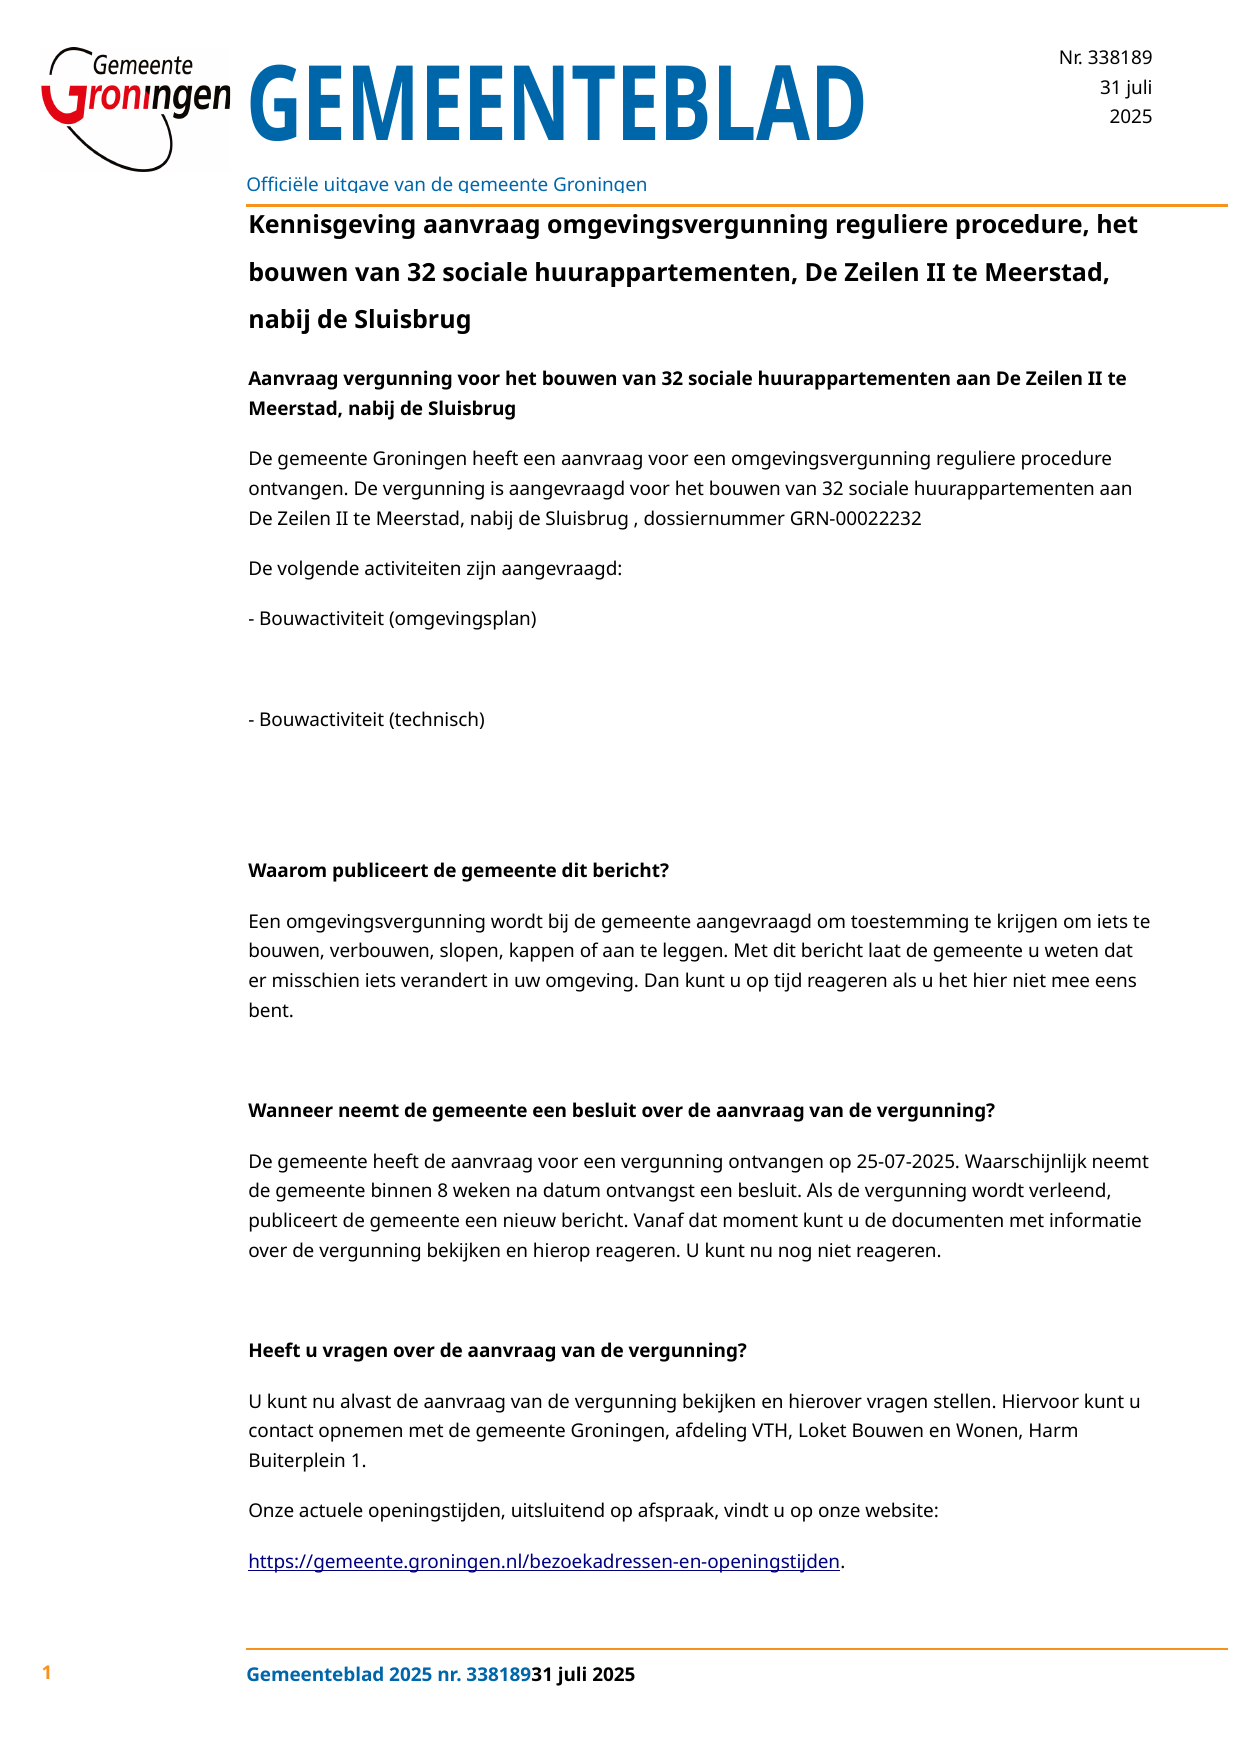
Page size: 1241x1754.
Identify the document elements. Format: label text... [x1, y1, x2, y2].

picture [41, 47, 231, 172]
text Heeft u vragen over de aanvraag van de vergunning? [248, 1338, 1152, 1363]
text Wanneer neemt de gemeente een besluit over de aanvraag van de vergunning? [248, 1098, 1152, 1123]
text - Bouwactiviteit (omgevingsplan) [248, 606, 1152, 631]
text - Bouwactiviteit (technisch) [248, 706, 1152, 732]
text Een omgevingsvergunning wordt bij de gemeente aangevraagd om toestemming te krijgen om iets te bouwen, verbouwen, slopen, kappen of aan te leggen. Met dit bericht laat de gemeente u weten dat er misschien iets verandert in uw omgeving. Dan kunt u op tijd reageren als u het hier niet mee eens bent. [248, 908, 1152, 1022]
text De gemeente Groningen heeft een aanvraag voor een omgevingsvergunning reguliere procedure ontvangen. De vergunning is aangevraagd voor het bouwen van 32 sociale huurappartementen aan De Zeilen II te Meerstad, nabij de Sluisbrug , dossiernummer GRN-00022232 [248, 446, 1152, 530]
text U kunt nu alvast de aanvraag van de vergunning bekijken en hierover vragen stellen. Hiervoor kunt u contact opnemen met de gemeente Groningen, afdeling VTH, Loket Bouwen en Wonen, Harm Buiterplein 1. [248, 1388, 1152, 1473]
text Kennisgeving aanvraag omgevingsvergunning reguliere procedure, het bouwen van 32 sociale huurappartementen, De Zeilen II te Meerstad, nabij de Sluisbrug [248, 207, 1152, 336]
text De gemeente heeft de aanvraag voor een vergunning ontvangen op 25-07-2025. Waarschijnlijk neemt de gemeente binnen 8 weken na datum ontvangst een besluit. Als de vergunning wordt verleend, publiceert de gemeente een nieuw bericht. Vanaf dat moment kunt u de documenten met informatie over de vergunning bekijken en hierop reageren. U kunt nu nog niet reageren. [248, 1148, 1152, 1262]
text Waarom publiceert de gemeente dit bericht? [248, 858, 1152, 883]
text De volgende activiteiten zijn aangevraagd: [248, 555, 1152, 581]
text Onze actuele openingstijden, uitsluitend op afspraak, vindt u op onze website: [248, 1498, 1152, 1523]
text Aanvraag vergunning voor het bouwen van 32 sociale huurappartementen aan De Zeilen II te Meerstad, nabij de Sluisbrug [248, 366, 1152, 421]
text https://gemeente.groningen.nl/bezoekadressen-en-openingstijden. [248, 1548, 1152, 1574]
